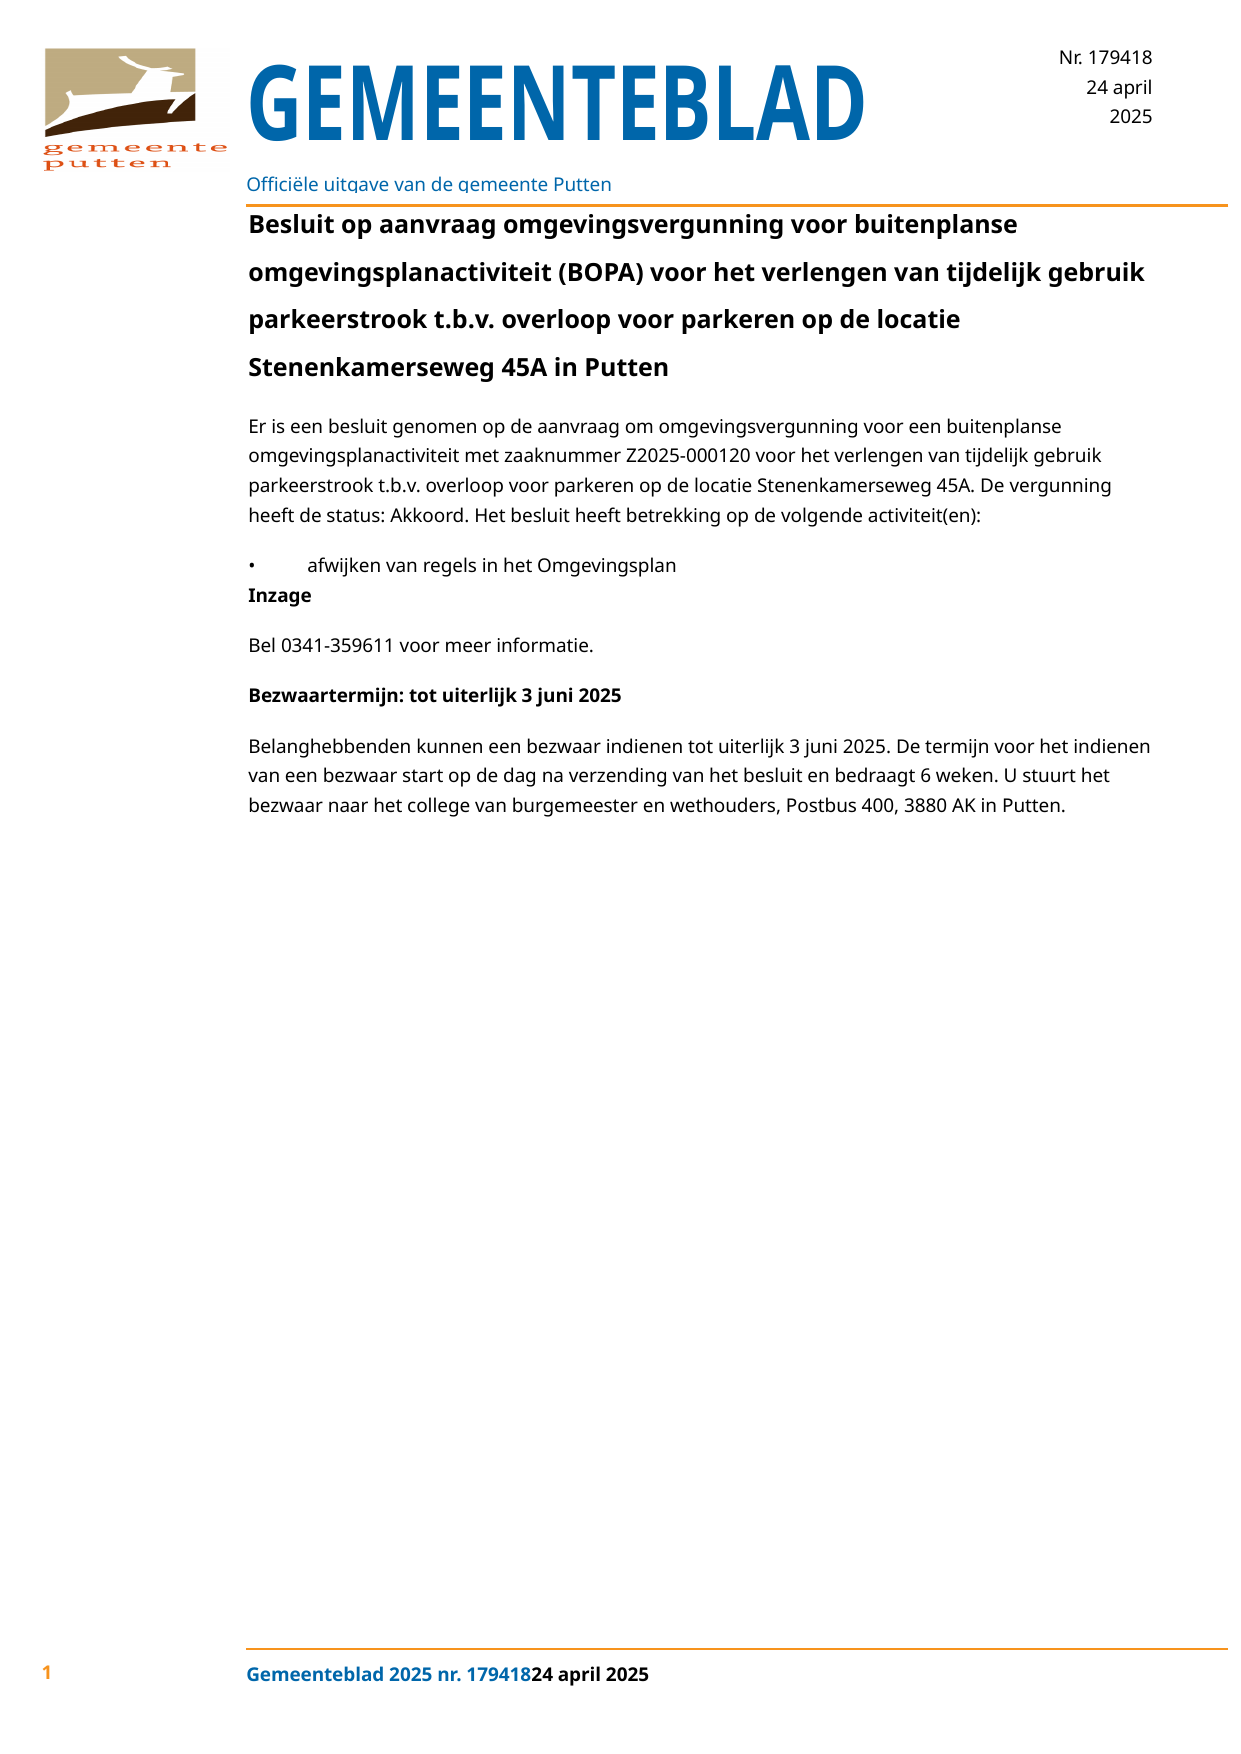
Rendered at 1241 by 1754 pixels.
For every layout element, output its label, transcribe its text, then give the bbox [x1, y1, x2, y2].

text Bel 0341-359611 voor meer informatie. [248, 632, 1152, 658]
text Bezwaartermijn: tot uiterlijk 3 juni 2025 [248, 683, 1152, 708]
text Belanghebbenden kunnen een bezwaar indienen tot uiterlijk 3 juni 2025. De termijn voor het indienen van een bezwaar start op de dag na verzending van het besluit en bedraagt 6 weken. U stuurt het bezwaar naar het college van burgemeester en wethouders, Postbus 400, 3880 AK in Putten. [248, 733, 1152, 818]
text Inzage [248, 582, 1152, 608]
text Besluit op aanvraag omgevingsvergunning voor buitenplanse omgevingsplanactiviteit (BOPA) voor het verlengen van tijdelijk gebruik parkeerstrook t.b.v. overloop voor parkeren op de locatie Stenenkamerseweg 45A in Putten [248, 207, 1152, 384]
list afwijken van regels in het Omgevingsplan [248, 552, 1152, 578]
text Er is een besluit genomen op de aanvraag om omgevingsvergunning voor een buitenplanse omgevingsplanactiviteit met zaaknummer Z2025-000120 voor het verlengen van tijdelijk gebruik parkeerstrook t.b.v. overloop voor parkeren op de locatie Stenenkamerseweg 45A. De vergunning heeft de status: Akkoord. Het besluit heeft betrekking op de volgende activiteit(en): [248, 413, 1152, 528]
picture [41, 47, 231, 172]
